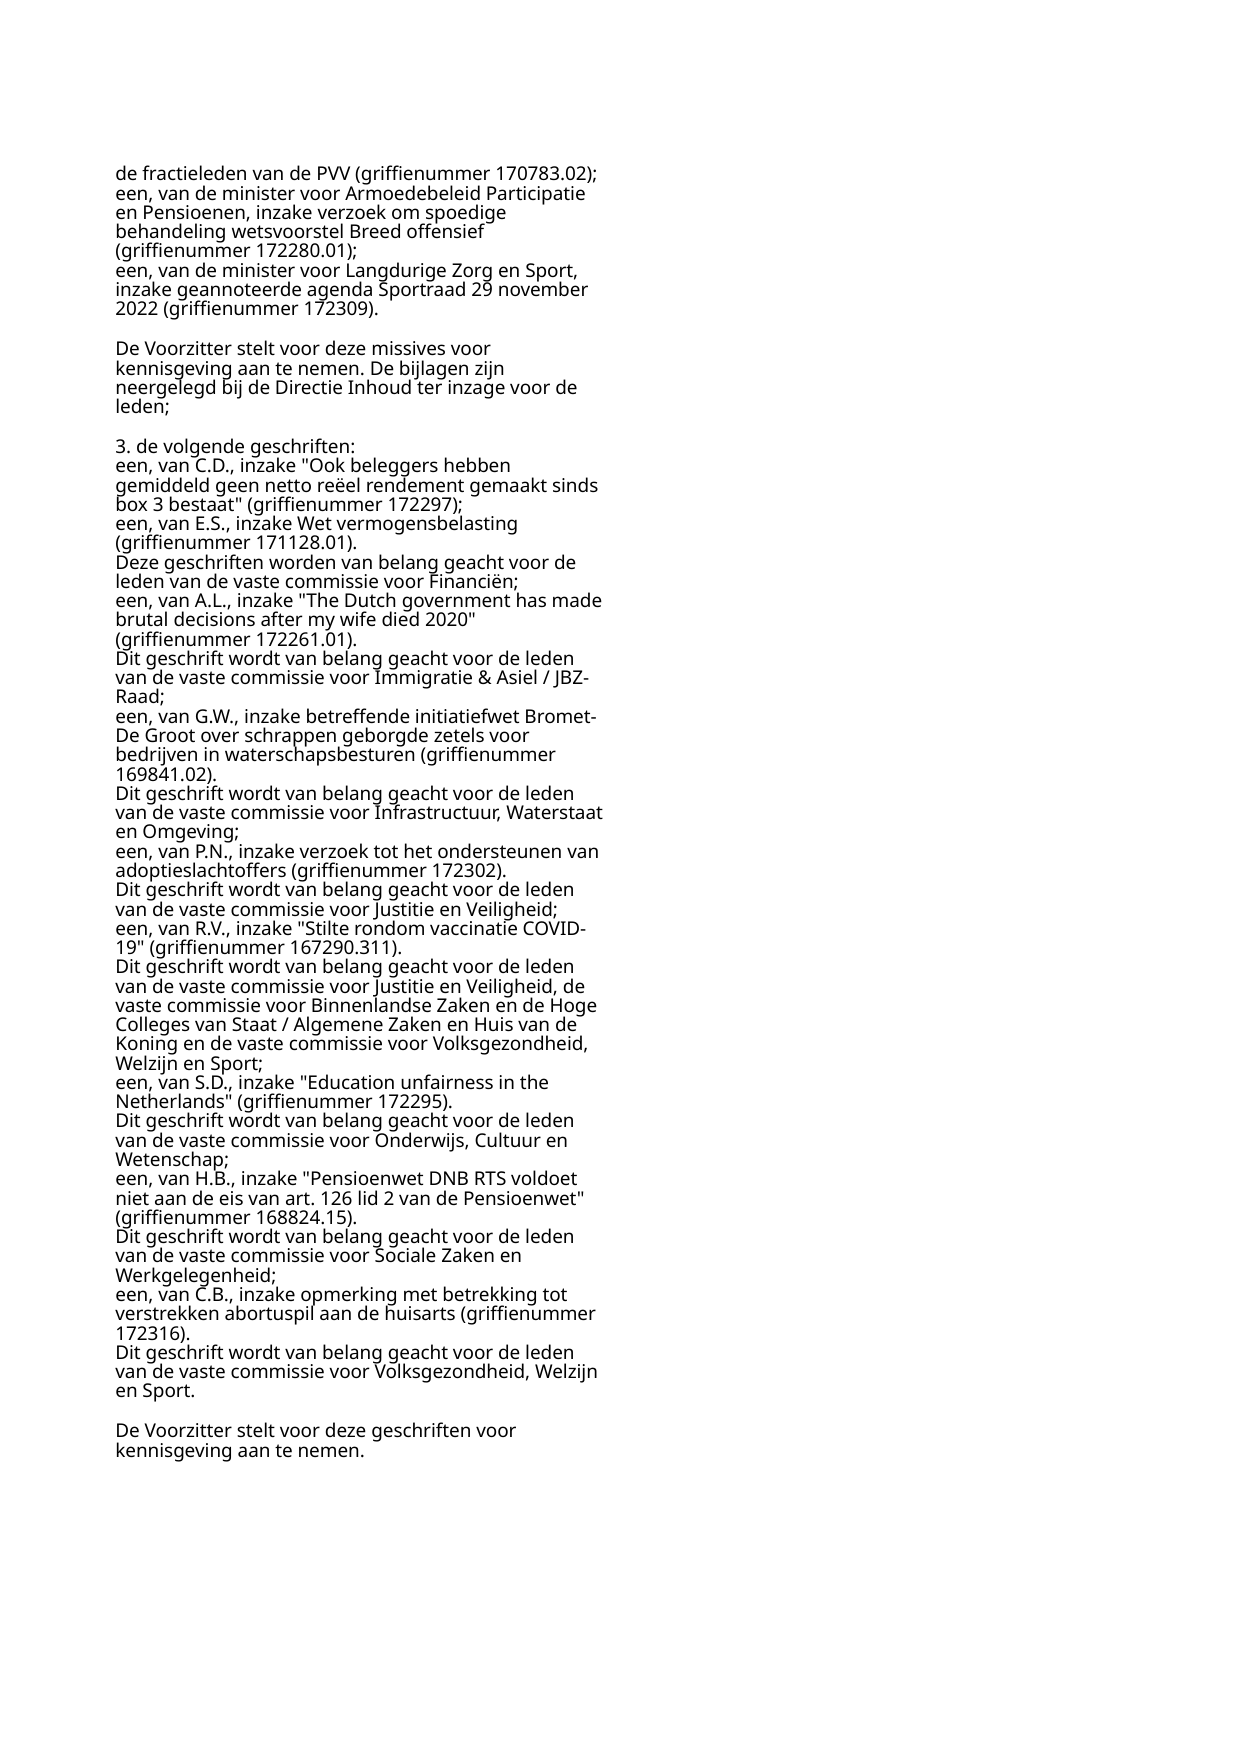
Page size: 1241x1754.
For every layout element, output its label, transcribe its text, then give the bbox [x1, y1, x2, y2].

text Dit geschrift wordt van belang geacht voor de leden van de vaste commissie voor Onderwijs, Cultuur en Wetenschap; [115, 1112, 605, 1170]
text 3. de volgende geschriften: [115, 438, 605, 457]
text een, van C.B., inzake opmerking met betrekking tot verstrekken abortuspil aan de huisarts (griffienummer 172316). [115, 1286, 605, 1344]
text een, van H.B., inzake "Pensioenwet DNB RTS voldoet niet aan de eis van art. 126 lid 2 van de Pensioenwet" (griffienummer 168824.15). [115, 1170, 605, 1228]
text een, van E.S., inzake Wet vermogensbelasting (griffienummer 171128.01). [115, 515, 605, 554]
text een, van G.W., inzake betreffende initiatiefwet Bromet-De Groot over schrappen geborgde zetels voor bedrijven in waterschapsbesturen (griffienummer 169841.02). [115, 708, 605, 785]
text Dit geschrift wordt van belang geacht voor de leden van de vaste commissie voor Infrastructuur, Waterstaat en Omgeving; [115, 785, 605, 843]
text Dit geschrift wordt van belang geacht voor de leden van de vaste commissie voor Justitie en Veiligheid, de vaste commissie voor Binnenlandse Zaken en de Hoge Colleges van Staat / Algemene Zaken en Huis van de Koning en de vaste commissie voor Volksgezondheid, Welzijn en Sport; [115, 958, 605, 1074]
text een, van S.D., inzake "Education unfairness in the Netherlands" (griffienummer 172295). [115, 1074, 605, 1112]
text een, van R.V., inzake "Stilte rondom vaccinatie COVID-19" (griffienummer 167290.311). [115, 920, 605, 958]
text Dit geschrift wordt van belang geacht voor de leden van de vaste commissie voor Volksgezondheid, Welzijn en Sport. [115, 1344, 605, 1402]
text Dit geschrift wordt van belang geacht voor de leden van de vaste commissie voor Sociale Zaken en Werkgelegenheid; [115, 1228, 605, 1286]
text De Voorzitter stelt voor deze missives voor kennisgeving aan te nemen. De bijlagen zijn neergelegd bij de Directie Inhoud ter inzage voor de leden; [115, 340, 605, 417]
text de fractieleden van de PVV (griffienummer 170783.02); [115, 165, 605, 184]
text Deze geschriften worden van belang geacht voor de leden van de vaste commissie voor Financiën; [115, 554, 605, 592]
text Dit geschrift wordt van belang geacht voor de leden van de vaste commissie voor Justitie en Veiligheid; [115, 881, 605, 920]
text een, van A.L., inzake "The Dutch government has made brutal decisions after my wife died 2020" (griffienummer 172261.01). [115, 592, 605, 650]
text De Voorzitter stelt voor deze geschriften voor kennisgeving aan te nemen. [115, 1422, 605, 1461]
text een, van de minister voor Armoedebeleid Participatie en Pensioenen, inzake verzoek om spoedige behandeling wetsvoorstel Breed offensief (griffienummer 172280.01); [115, 184, 605, 262]
text een, van de minister voor Langdurige Zorg en Sport, inzake geannoteerde agenda Sportraad 29 november 2022 (griffienummer 172309). [115, 262, 605, 319]
text een, van C.D., inzake "Ook beleggers hebben gemiddeld geen netto reëel rendement gemaakt sinds box 3 bestaat" (griffienummer 172297); [115, 457, 605, 515]
text een, van P.N., inzake verzoek tot het ondersteunen van adoptieslachtoffers (griffienummer 172302). [115, 843, 605, 881]
text Dit geschrift wordt van belang geacht voor de leden van de vaste commissie voor Immigratie & Asiel / JBZ-Raad; [115, 650, 605, 708]
